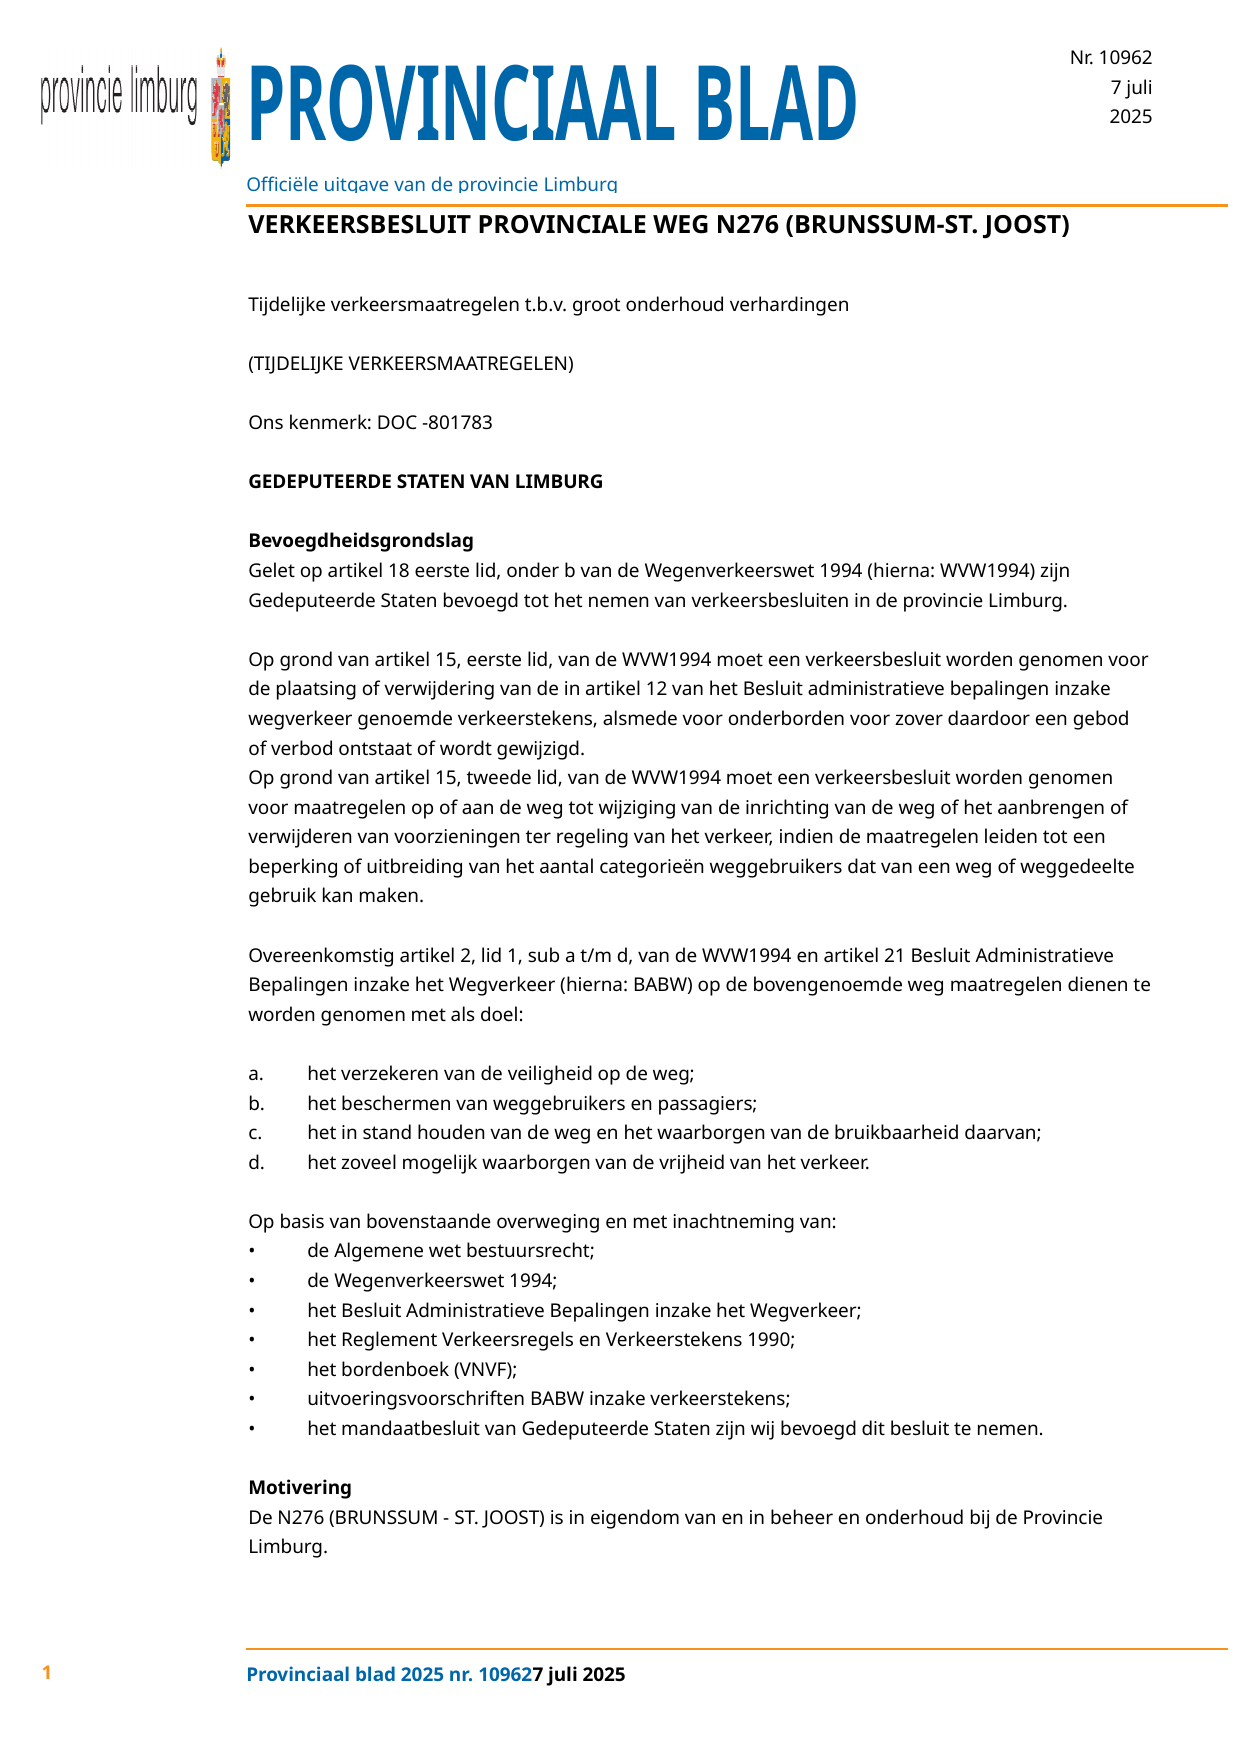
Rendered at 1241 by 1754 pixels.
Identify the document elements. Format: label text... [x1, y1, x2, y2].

list het beschermen van weggebruikers en passagiers; [248, 1090, 1152, 1116]
text VERKEERSBESLUIT PROVINCIALE WEG N276 (BRUNSSUM-ST. JOOST) [248, 207, 1152, 241]
list uitvoeringsvoorschriften BABW inzake verkeerstekens; [248, 1386, 1152, 1411]
text Op basis van bovenstaande overweging en met inachtneming van: [248, 1208, 1152, 1234]
text Motivering [248, 1474, 1152, 1500]
text GEDEPUTEERDE STATEN VAN LIMBURG [248, 468, 1152, 494]
text Op grond van artikel 15, tweede lid, van de WVW1994 moet een verkeersbesluit worden genomen voor maatregelen op of aan de weg tot wijziging van de inrichting van de weg of het aanbrengen of verwijderen van voorzieningen ter regeling van het verkeer, indien de maatregelen leiden tot een beperking of uitbreiding van het aantal categorieën weggebruikers dat van een weg of weggedeelte gebruik kan maken. [248, 764, 1152, 908]
text Tijdelijke verkeersmaatregelen t.b.v. groot onderhoud verhardingen [248, 291, 1152, 317]
list het verzekeren van de veiligheid op de weg; [248, 1060, 1152, 1086]
list het in stand houden van de weg en het waarborgen van de bruikbaarheid daarvan; [248, 1119, 1152, 1145]
list de Algemene wet bestuursrecht; [248, 1238, 1152, 1263]
text (TIJDELIJKE VERKEERSMAATREGELEN) [248, 350, 1152, 376]
text Bevoegdheidsgrondslag [248, 528, 1152, 553]
list het Besluit Administratieve Bepalingen inzake het Wegverkeer; [248, 1297, 1152, 1323]
list het mandaatbesluit van Gedeputeerde Staten zijn wij bevoegd dit besluit te nemen. [248, 1415, 1152, 1441]
text Op grond van artikel 15, eerste lid, van de WVW1994 moet een verkeersbesluit worden genomen voor de plaatsing of verwijdering van de in artikel 12 van het Besluit administratieve bepalingen inzake wegverkeer genoemde verkeerstekens, alsmede voor onderborden voor zover daardoor een gebod of verbod ontstaat of wordt gewijzigd. [248, 646, 1152, 761]
text Gelet op artikel 18 eerste lid, onder b van de Wegenverkeerswet 1994 (hierna: WVW1994) zijn Gedeputeerde Staten bevoegd tot het nemen van verkeersbesluiten in de provincie Limburg. [248, 557, 1152, 613]
list het zoveel mogelijk waarborgen van de vrijheid van het verkeer. [248, 1149, 1152, 1175]
text Overeenkomstig artikel 2, lid 1, sub a t/m d, van de WVW1994 en artikel 21 Besluit Administratieve Bepalingen inzake het Wegverkeer (hierna: BABW) op de bovengenoemde weg maatregelen dienen te worden genomen met als doel: [248, 942, 1152, 1027]
picture [41, 47, 231, 172]
list het Reglement Verkeersregels en Verkeerstekens 1990; [248, 1326, 1152, 1352]
text De N276 (BRUNSSUM - ST. JOOST) is in eigendom van en in beheer en onderhoud bij de Provincie Limburg. [248, 1504, 1152, 1559]
text Ons kenmerk: DOC -801783 [248, 409, 1152, 435]
list het bordenboek (VNVF); [248, 1356, 1152, 1382]
list de Wegenverkeerswet 1994; [248, 1267, 1152, 1293]
